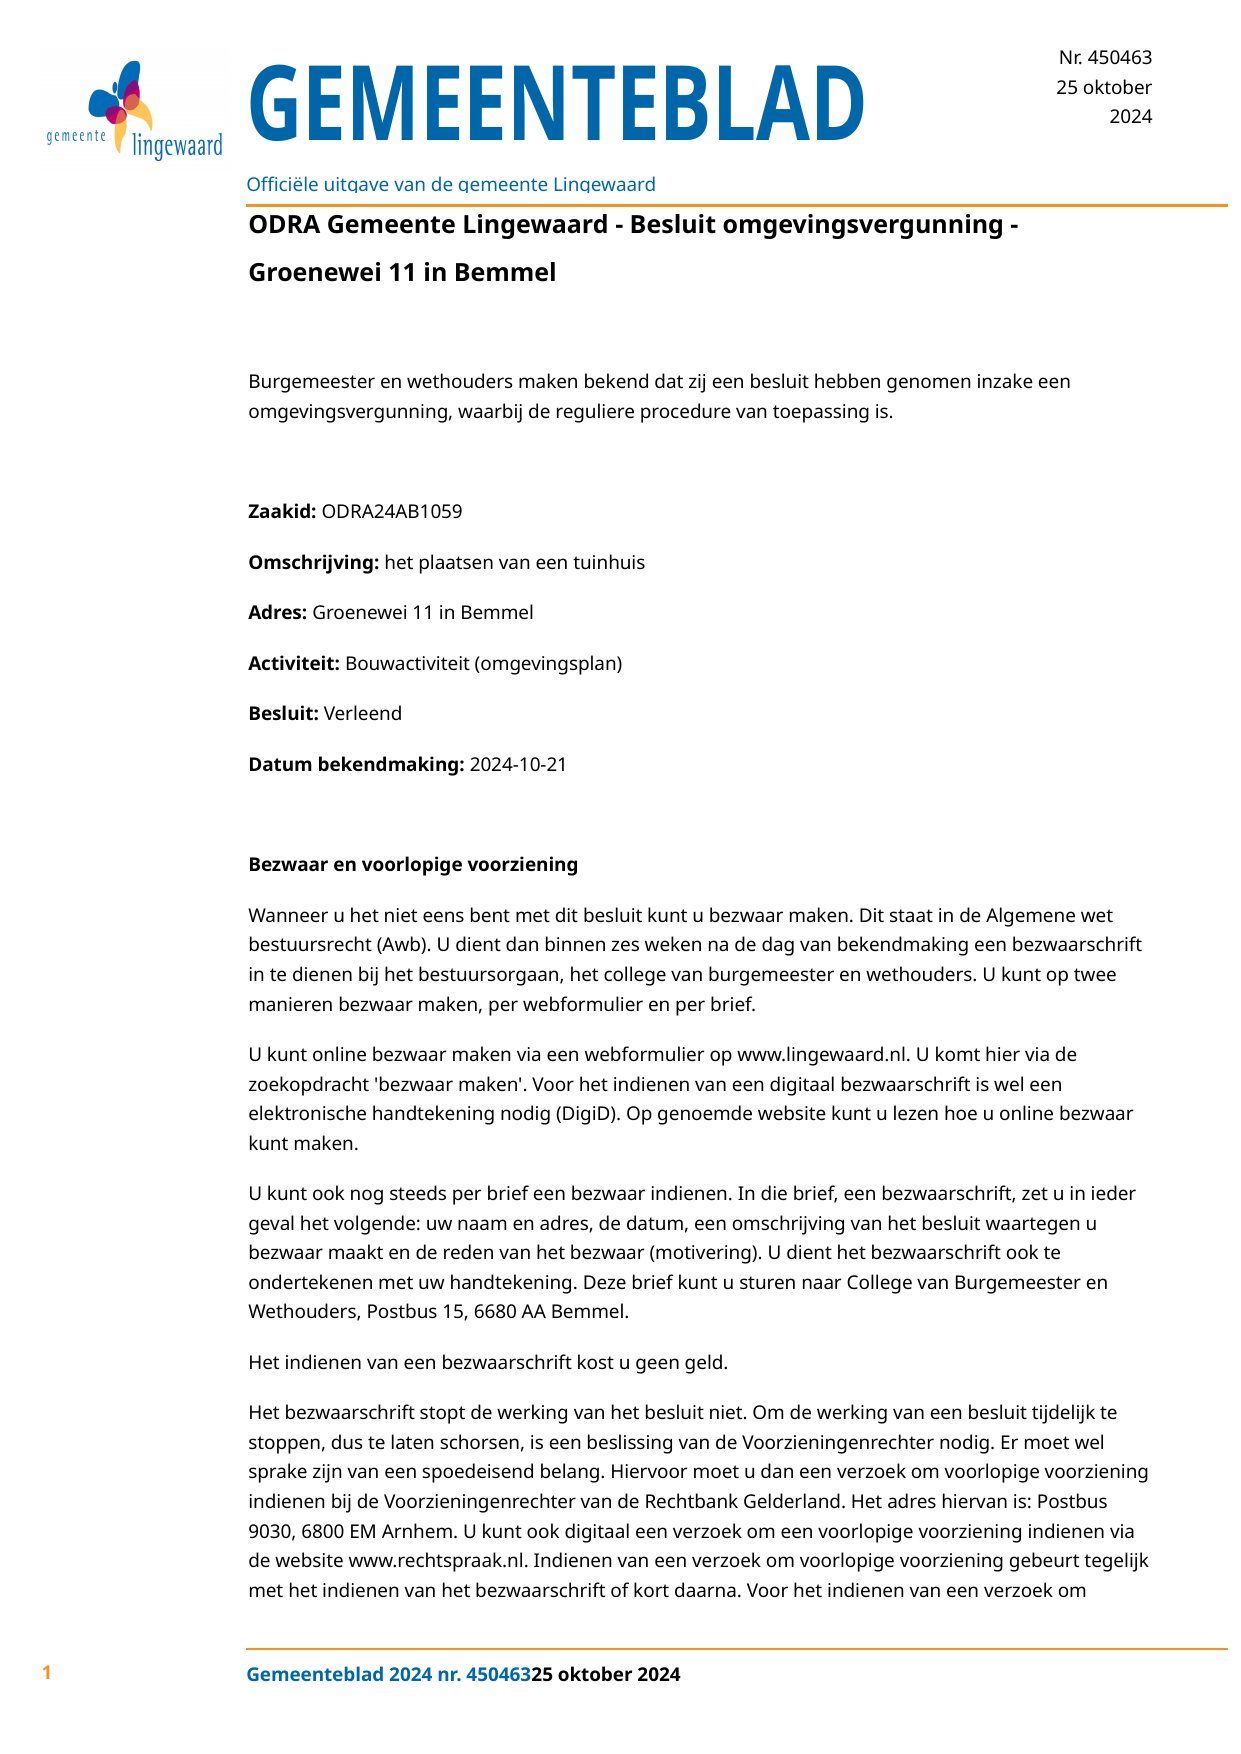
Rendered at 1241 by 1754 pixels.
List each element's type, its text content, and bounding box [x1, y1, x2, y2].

text Wanneer u het niet eens bent met dit besluit kunt u bezwaar maken. Dit staat in de Algemene wet bestuursrecht (Awb). U dient dan binnen zes weken na de dag van bekendmaking een bezwaarschrift in te dienen bij het bestuursorgaan, het college van burgemeester en wethouders. U kunt op twee manieren bezwaar maken, per webformulier en per brief. [248, 902, 1152, 1017]
text Adres: Groenewei 11 in Bemmel [248, 599, 1152, 625]
picture [41, 47, 231, 172]
text U kunt ook nog steeds per brief een bezwaar indienen. In die brief, een bezwaarschrift, zet u in ieder geval het volgende: uw naam en adres, de datum, een omschrijving van het besluit waartegen u bezwaar maakt en de reden van het bezwaar (motivering). U dient het bezwaarschrift ook te ondertekenen met uw handtekening. Deze brief kunt u sturen naar College van Burgemeester en Wethouders, Postbus 15, 6680 AA Bemmel. [248, 1180, 1152, 1324]
text Omschrijving: het plaatsen van een tuinhuis [248, 549, 1152, 575]
text Het indienen van een bezwaarschrift kost u geen geld. [248, 1349, 1152, 1375]
text Burgemeester en wethouders maken bekend dat zij een besluit hebben genomen inzake een omgevingsvergunning, waarbij de reguliere procedure van toepassing is. [248, 368, 1152, 424]
text Datum bekendmaking: 2024-10-21 [248, 751, 1152, 777]
text U kunt online bezwaar maken via een webformulier op www.lingewaard.nl. U komt hier via de zoekopdracht 'bezwaar maken'. Voor het indienen van een digitaal bezwaarschrift is wel een elektronische handtekening nodig (DigiD). Op genoemde website kunt u lezen hoe u online bezwaar kunt maken. [248, 1041, 1152, 1156]
text Besluit: Verleend [248, 700, 1152, 726]
text ODRA Gemeente Lingewaard - Besluit omgevingsvergunning - Groenewei 11 in Bemmel [248, 207, 1152, 288]
text Het bezwaarschrift stopt de werking van het besluit niet. Om de werking van een besluit tijdelijk te stoppen, dus te laten schorsen, is een beslissing van de Voorzieningenrechter nodig. Er moet wel sprake zijn van een spoedeisend belang. Hiervoor moet u dan een verzoek om voorlopige voorziening indienen bij de Voorzieningenrechter van de Rechtbank Gelderland. Het adres hiervan is: Postbus 9030, 6800 EM Arnhem. U kunt ook digitaal een verzoek om een voorlopige voorziening indienen via de website www.rechtspraak.nl. Indienen van een verzoek om voorlopige voorziening gebeurt tegelijk met het indienen van het bezwaarschrift of kort daarna. Voor het indienen van een verzoek om [248, 1399, 1152, 1603]
text Zaakid: ODRA24AB1059 [248, 499, 1152, 524]
text Activiteit: Bouwactiviteit (omgevingsplan) [248, 650, 1152, 676]
text Bezwaar en voorlopige voorziening [248, 852, 1152, 877]
